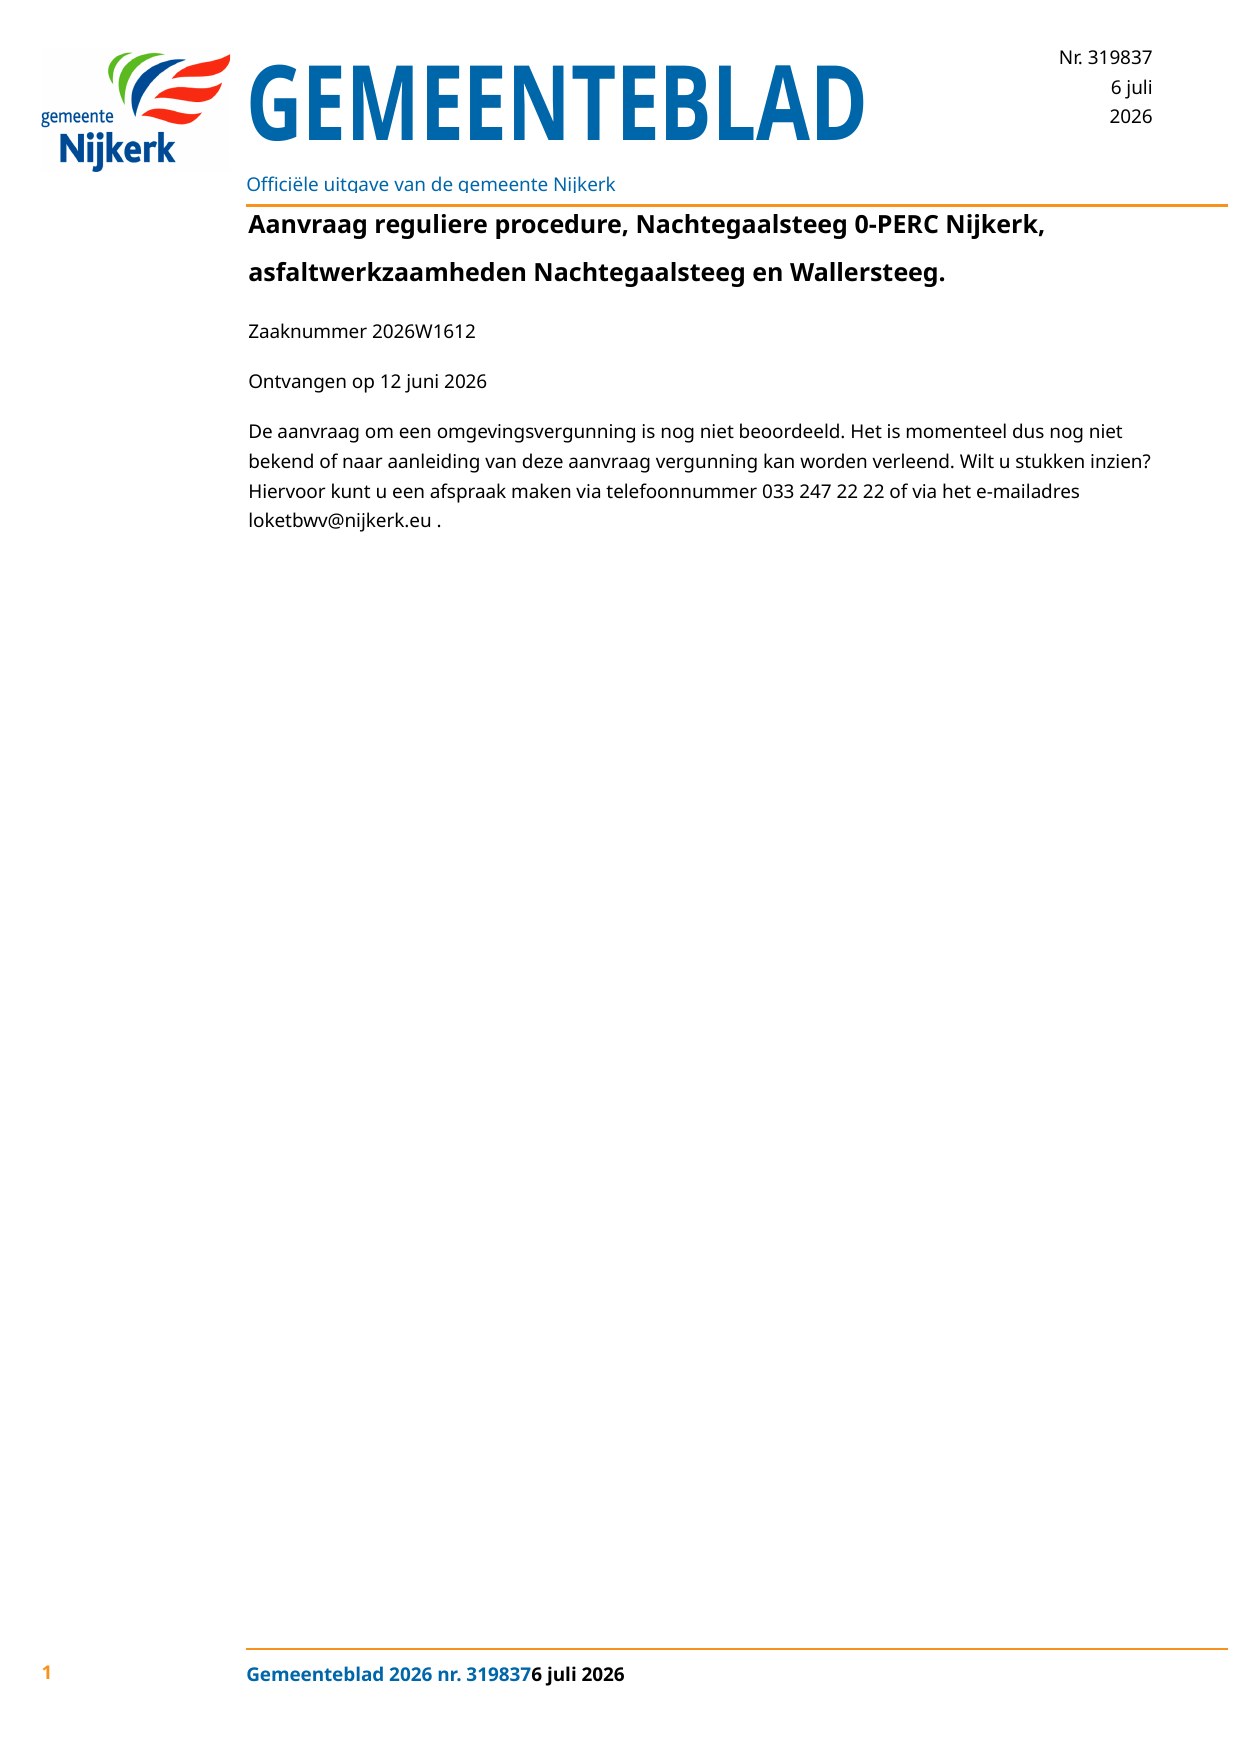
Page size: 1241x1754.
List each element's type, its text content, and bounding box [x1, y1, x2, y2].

text De aanvraag om een omgevingsvergunning is nog niet beoordeeld. Het is momenteel dus nog niet bekend of naar aanleiding van deze aanvraag vergunning kan worden verleend. Wilt u stukken inzien? Hiervoor kunt u een afspraak maken via telefoonnummer 033 247 22 22 of via het e-mailadres loketbwv@nijkerk.eu . [248, 419, 1152, 533]
text Aanvraag reguliere procedure, Nachtegaalsteeg 0-PERC Nijkerk, asfaltwerkzaamheden Nachtegaalsteeg en Wallersteeg. [248, 207, 1152, 288]
text Ontvangen op 12 juni 2026 [248, 368, 1152, 394]
text Zaaknummer 2026W1612 [248, 318, 1152, 344]
picture [41, 47, 231, 172]
